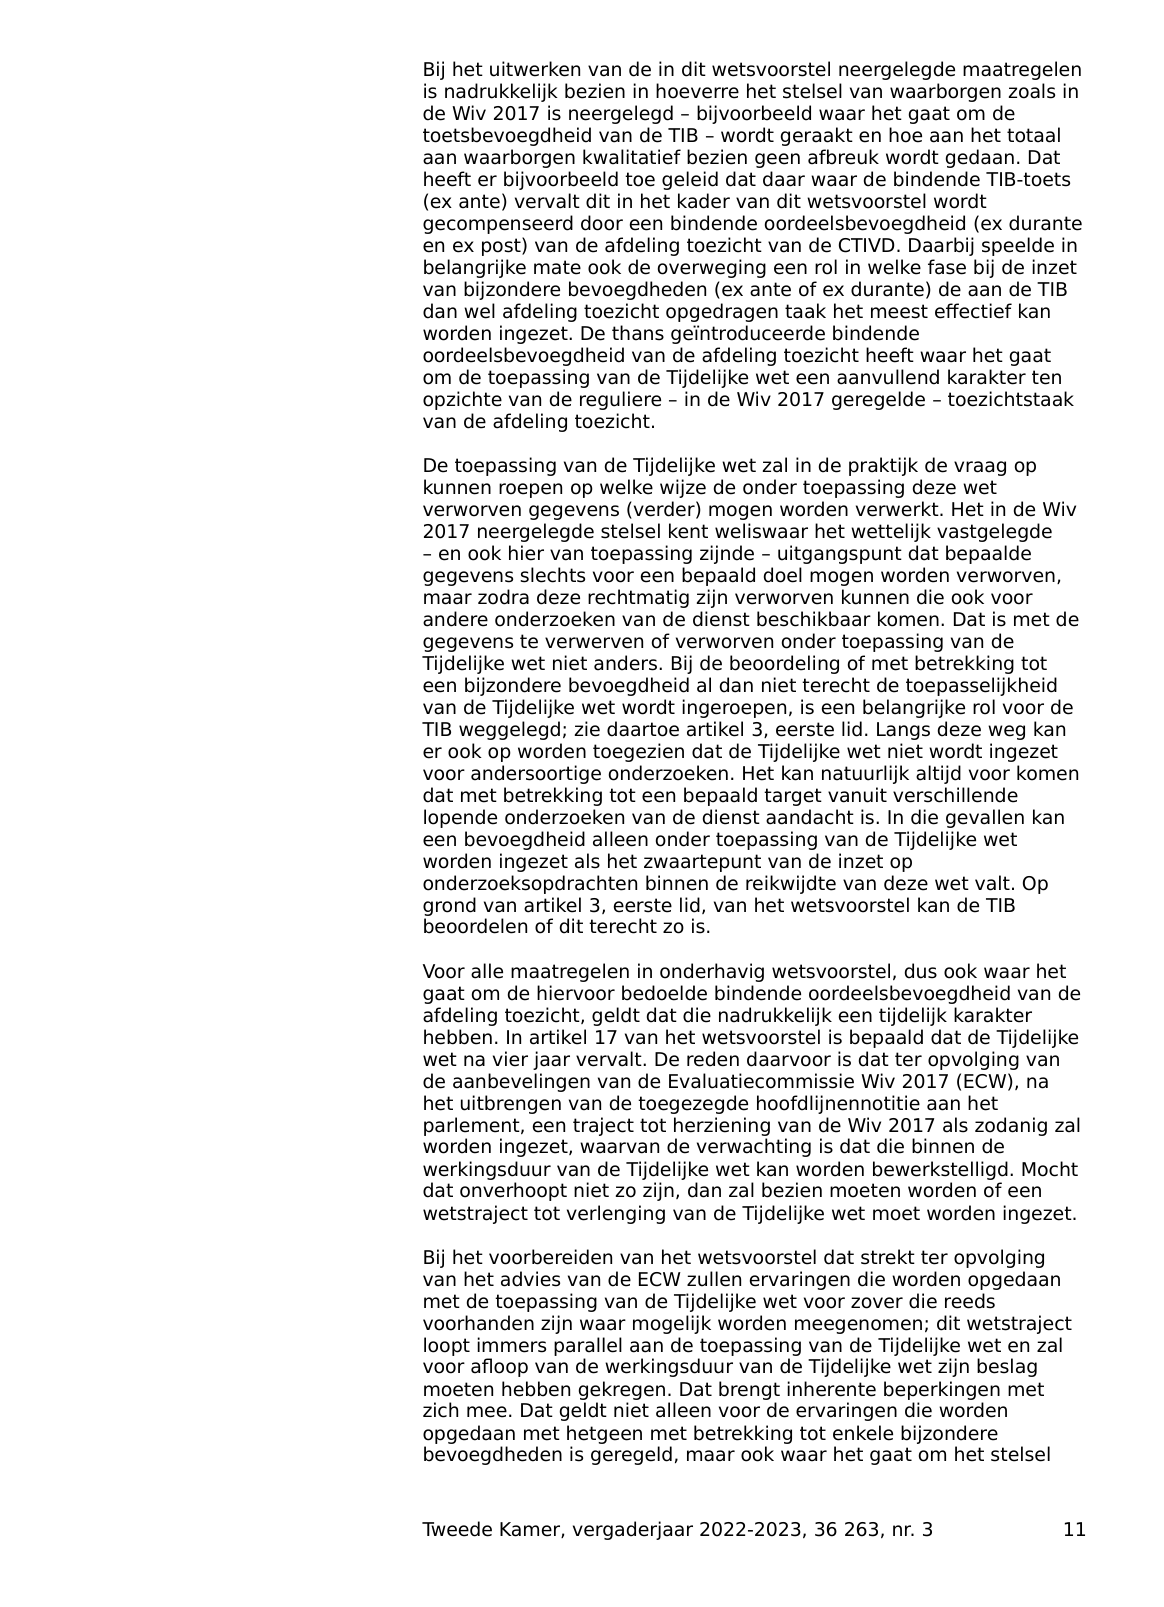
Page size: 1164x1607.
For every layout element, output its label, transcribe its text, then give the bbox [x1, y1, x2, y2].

text De toepassing van de Tijdelijke wet zal in de praktijk de vraag op kunnen roepen op welke wijze de onder toepassing deze wet verworven gegevens (verder) mogen worden verwerkt. Het in de Wiv 2017 neergelegde stelsel kent weliswaar het wettelijk vastgelegde – en ook hier van toepassing zijnde – uitgangspunt dat bepaalde gegevens slechts voor een bepaald doel mogen worden verworven, maar zodra deze rechtmatig zijn verworven kunnen die ook voor andere onderzoeken van de dienst beschikbaar komen. Dat is met de gegevens te verwerven of verworven onder toepassing van de Tijdelijke wet niet anders. Bij de beoordeling of met betrekking tot een bijzondere bevoegdheid al dan niet terecht de toepasselijkheid van de Tijdelijke wet wordt ingeroepen, is een belangrijke rol voor de TIB weggelegd; zie daartoe artikel 3, eerste lid. Langs deze weg kan er ook op worden toegezien dat de Tijdelijke wet niet wordt ingezet voor andersoortige onderzoeken. Het kan natuurlijk altijd voor komen dat met betrekking tot een bepaald target vanuit verschillende lopende onderzoeken van de dienst aandacht is. In die gevallen kan een bevoegdheid alleen onder toepassing van de Tijdelijke wet worden ingezet als het zwaartepunt van de inzet op onderzoeksopdrachten binnen de reikwijdte van deze wet valt. Op grond van artikel 3, eerste lid, van het wetsvoorstel kan de TIB beoordelen of dit terecht zo is. [422, 455, 1087, 938]
text Bij het voorbereiden van het wetsvoorstel dat strekt ter opvolging van het advies van de ECW zullen ervaringen die worden opgedaan met de toepassing van de Tijdelijke wet voor zover die reeds voorhanden zijn waar mogelijk worden meegenomen; dit wetstraject loopt immers parallel aan de toepassing van de Tijdelijke wet en zal voor afloop van de werkingsduur van de Tijdelijke wet zijn beslag moeten hebben gekregen. Dat brengt inherente beperkingen met zich mee. Dat geldt niet alleen voor de ervaringen die worden opgedaan met hetgeen met betrekking tot enkele bijzondere bevoegdheden is geregeld, maar ook waar het gaat om het stelsel [422, 1247, 1087, 1466]
text Voor alle maatregelen in onderhavig wetsvoorstel, dus ook waar het gaat om de hiervoor bedoelde bindende oordeelsbevoegdheid van de afdeling toezicht, geldt dat die nadrukkelijk een tijdelijk karakter hebben. In artikel 17 van het wetsvoorstel is bepaald dat de Tijdelijke wet na vier jaar vervalt. De reden daarvoor is dat ter opvolging van de aanbevelingen van de Evaluatiecommissie Wiv 2017 (ECW), na het uitbrengen van de toegezegde hoofdlijnennotitie aan het parlement, een traject tot herziening van de Wiv 2017 als zodanig zal worden ingezet, waarvan de verwachting is dat die binnen de werkingsduur van de Tijdelijke wet kan worden bewerkstelligd. Mocht dat onverhoopt niet zo zijn, dan zal bezien moeten worden of een wetstraject tot verlenging van de Tijdelijke wet moet worden ingezet. [422, 961, 1087, 1224]
text Bij het uitwerken van de in dit wetsvoorstel neergelegde maatregelen is nadrukkelijk bezien in hoeverre het stelsel van waarborgen zoals in de Wiv 2017 is neergelegd – bijvoorbeeld waar het gaat om de toetsbevoegdheid van de TIB – wordt geraakt en hoe aan het totaal aan waarborgen kwalitatief bezien geen afbreuk wordt gedaan. Dat heeft er bijvoorbeeld toe geleid dat daar waar de bindende TIB-toets (ex ante) vervalt dit in het kader van dit wetsvoorstel wordt gecompenseerd door een bindende oordeelsbevoegdheid (ex durante en ex post) van de afdeling toezicht van de CTIVD. Daarbij speelde in belangrijke mate ook de overweging een rol in welke fase bij de inzet van bijzondere bevoegdheden (ex ante of ex durante) de aan de TIB dan wel afdeling toezicht opgedragen taak het meest effectief kan worden ingezet. De thans geïntroduceerde bindende oordeelsbevoegdheid van de afdeling toezicht heeft waar het gaat om de toepassing van de Tijdelijke wet een aanvullend karakter ten opzichte van de reguliere – in de Wiv 2017 geregelde – toezichtstaak van de afdeling toezicht. [422, 59, 1087, 433]
